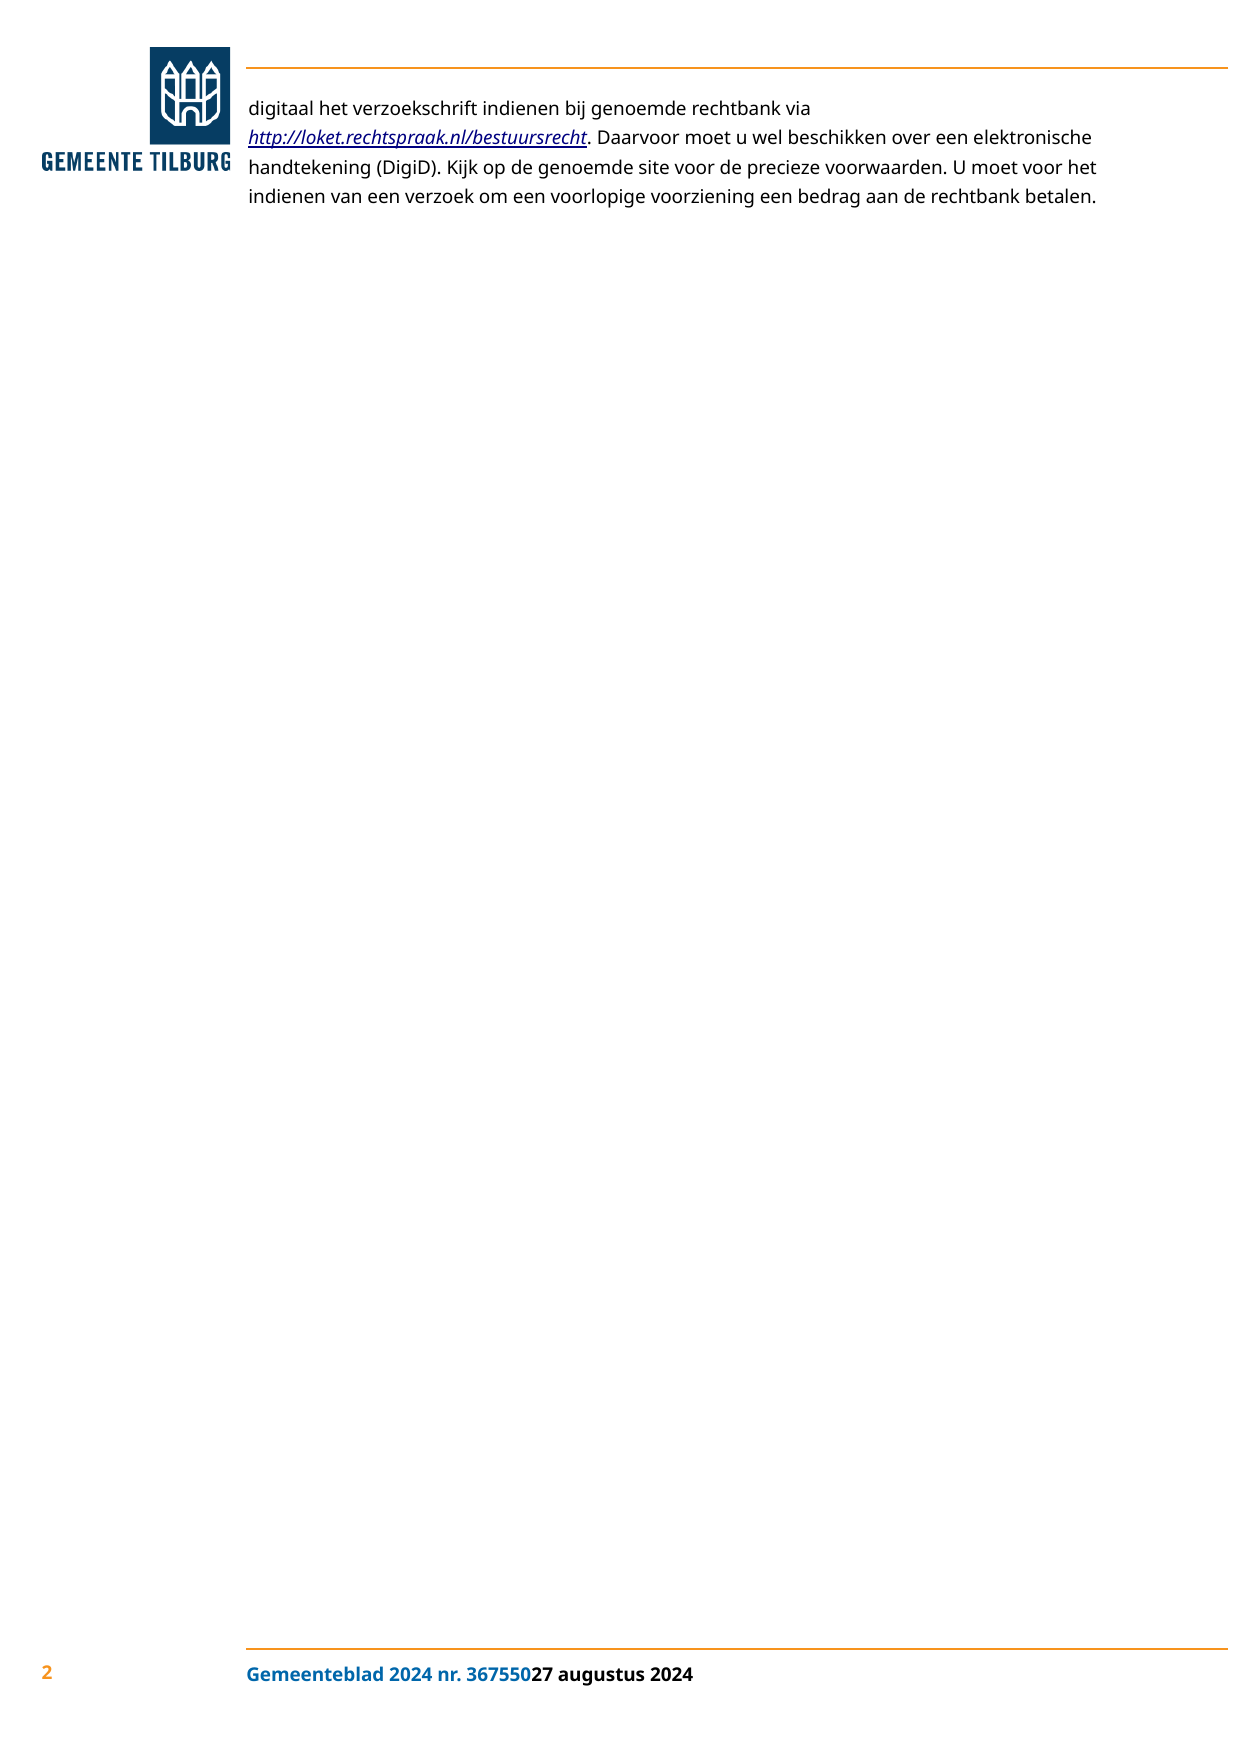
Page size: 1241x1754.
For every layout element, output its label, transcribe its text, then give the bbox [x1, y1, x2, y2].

text digitaal het verzoekschrift indienen bij genoemde rechtbank via http://loket.rechtspraak.nl/bestuursrecht. Daarvoor moet u wel beschikken over een elektronische handtekening (DigiD). Kijk op de genoemde site voor de precieze voorwaarden. U moet voor het indienen van een verzoek om een voorlopige voorziening een bedrag aan de rechtbank betalen. [248, 95, 1152, 209]
picture [41, 47, 231, 172]
